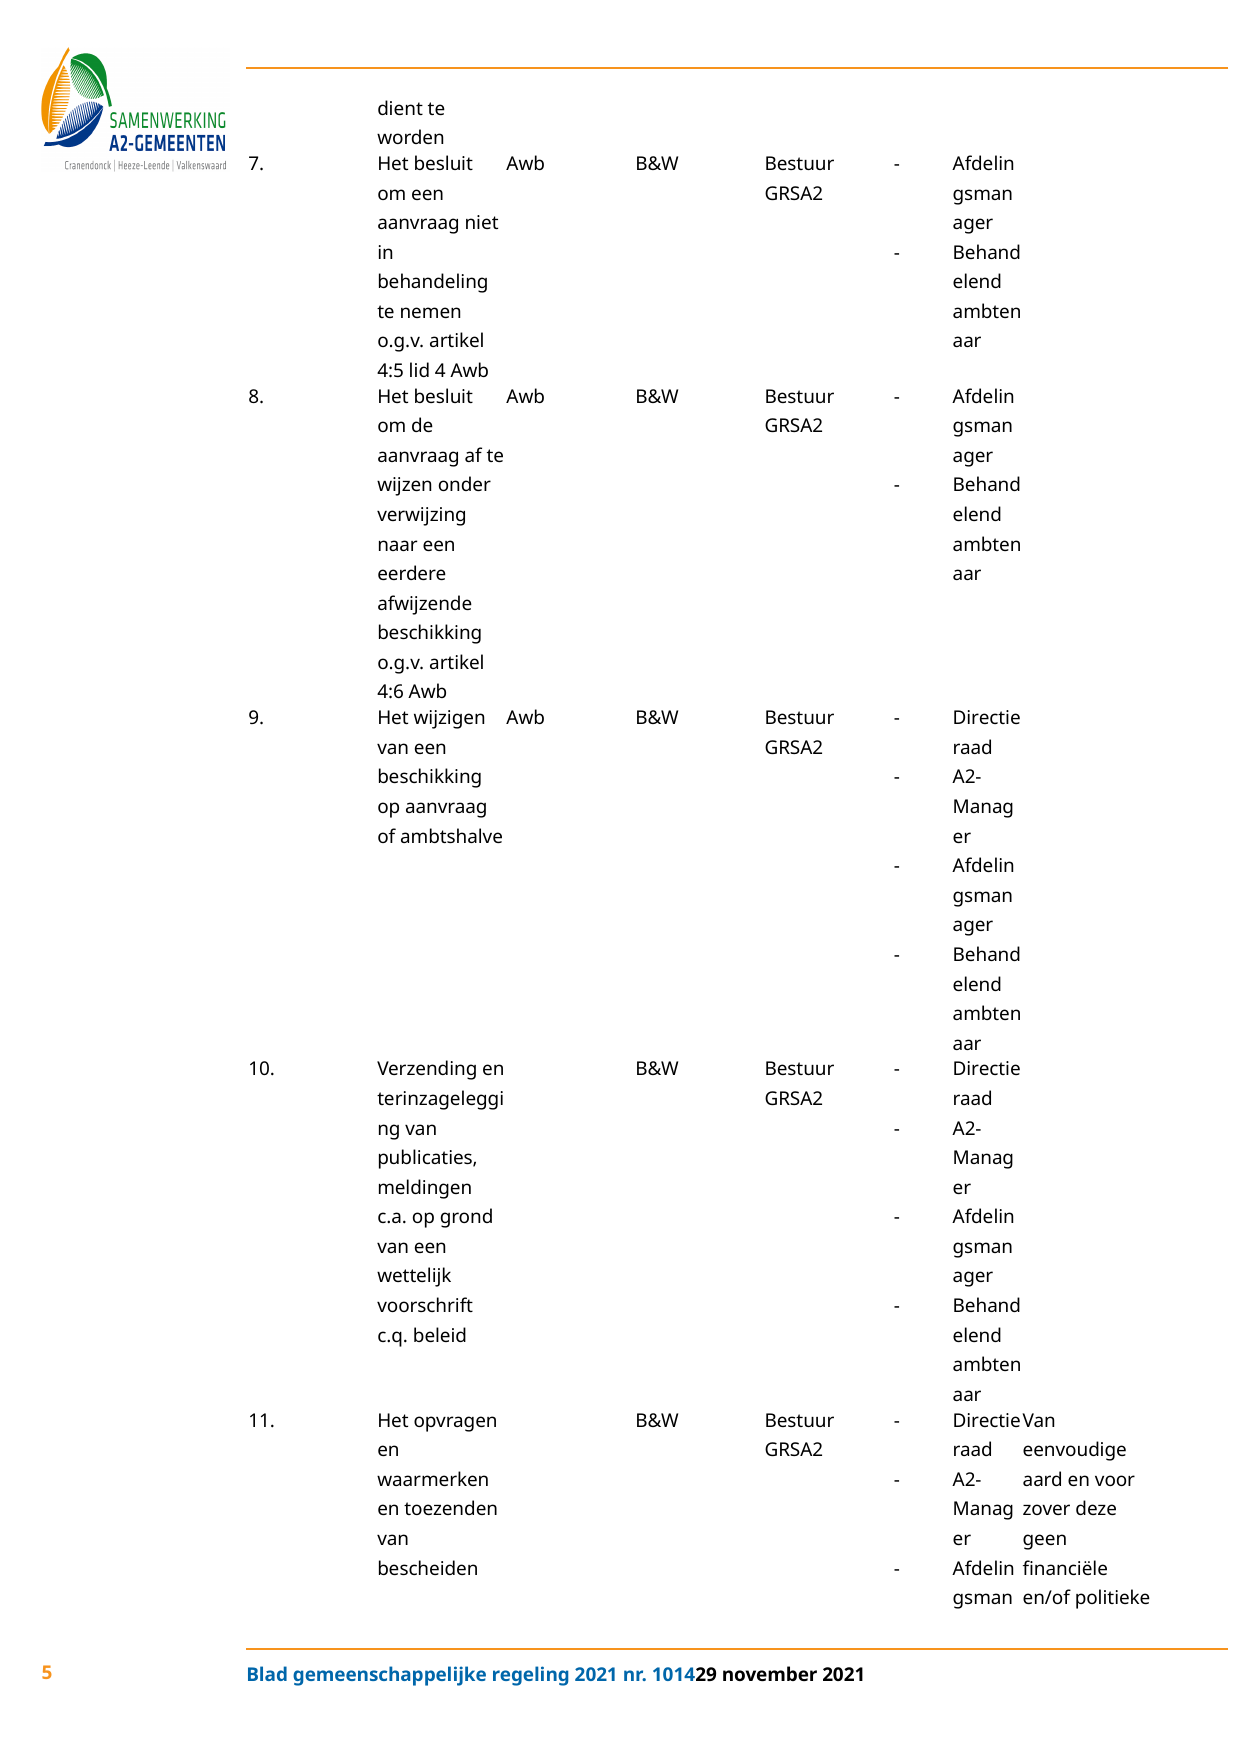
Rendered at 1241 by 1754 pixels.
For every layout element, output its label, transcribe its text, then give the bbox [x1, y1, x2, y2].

table_cell Het opvragen en waarmerken en toezenden van bescheiden [377, 1407, 506, 1610]
table_cell Bestuur GRSA2 [764, 383, 893, 704]
table_cell Directieraad A2-Manager Afdelingsmanager Behandelend ambtenaar [894, 1056, 1022, 1407]
table_cell Verzending en terinzagelegging van publicaties, meldingen c.a. op grond van een wettelijk voorschrift c.q. beleid [377, 1056, 506, 1407]
table_cell Afdelingsmanager Behandelend ambtenaar [894, 383, 1022, 704]
table_cell [1023, 383, 1152, 704]
table_cell [506, 95, 635, 150]
table_cell Awb [506, 383, 635, 704]
table_cell [894, 95, 1022, 150]
table_cell [1023, 1056, 1152, 1407]
table_cell Bestuur GRSA2 [764, 1407, 893, 1610]
picture [41, 47, 231, 172]
table_cell 11. [248, 1407, 377, 1610]
table_cell B&W [635, 150, 764, 383]
table_cell B&W [635, 1407, 764, 1610]
table_cell [248, 95, 377, 150]
table_cell Bestuur GRSA2 [764, 150, 893, 383]
table_cell 10. [248, 1056, 377, 1407]
table_cell [1023, 705, 1152, 1056]
table_cell B&W [635, 705, 764, 1056]
table_cell [1023, 150, 1152, 383]
table_cell Het besluit om een aanvraag niet in behandeling te nemen o.g.v. artikel 4:5 lid 4 Awb [377, 150, 506, 383]
table_cell 7. [248, 150, 377, 383]
table_cell B&W [635, 1056, 764, 1407]
table_cell [506, 1056, 635, 1407]
table_cell 8. [248, 383, 377, 704]
table_cell [506, 1407, 635, 1610]
table_cell Bestuur GRSA2 [764, 705, 893, 1056]
table_cell [1023, 95, 1152, 150]
table_cell Afdelingsmanager Behandelend ambtenaar [894, 150, 1022, 383]
table_cell Directieraad A2-Manager Afdelingsmanager Behandelend ambtenaar [894, 705, 1022, 1056]
table_cell Het besluit om de aanvraag af te wijzen onder verwijzing naar een eerdere afwijzende beschikking o.g.v. artikel 4:6 Awb [377, 383, 506, 704]
table_cell Het wijzigen van een beschikking op aanvraag of ambtshalve [377, 705, 506, 1056]
table_cell Directieraad A2-Manager Afdelingsman [894, 1407, 1022, 1610]
table_cell Bestuur GRSA2 [764, 1056, 893, 1407]
table_cell [635, 95, 764, 150]
table_cell B&W [635, 383, 764, 704]
table_cell [764, 95, 893, 150]
table_cell Van eenvoudige aard en voor zover deze geen financiële en/of politieke [1023, 1407, 1152, 1610]
table_cell dient te worden [377, 95, 506, 150]
table_cell 9. [248, 705, 377, 1056]
table_cell Awb [506, 705, 635, 1056]
table_cell Awb [506, 150, 635, 383]
